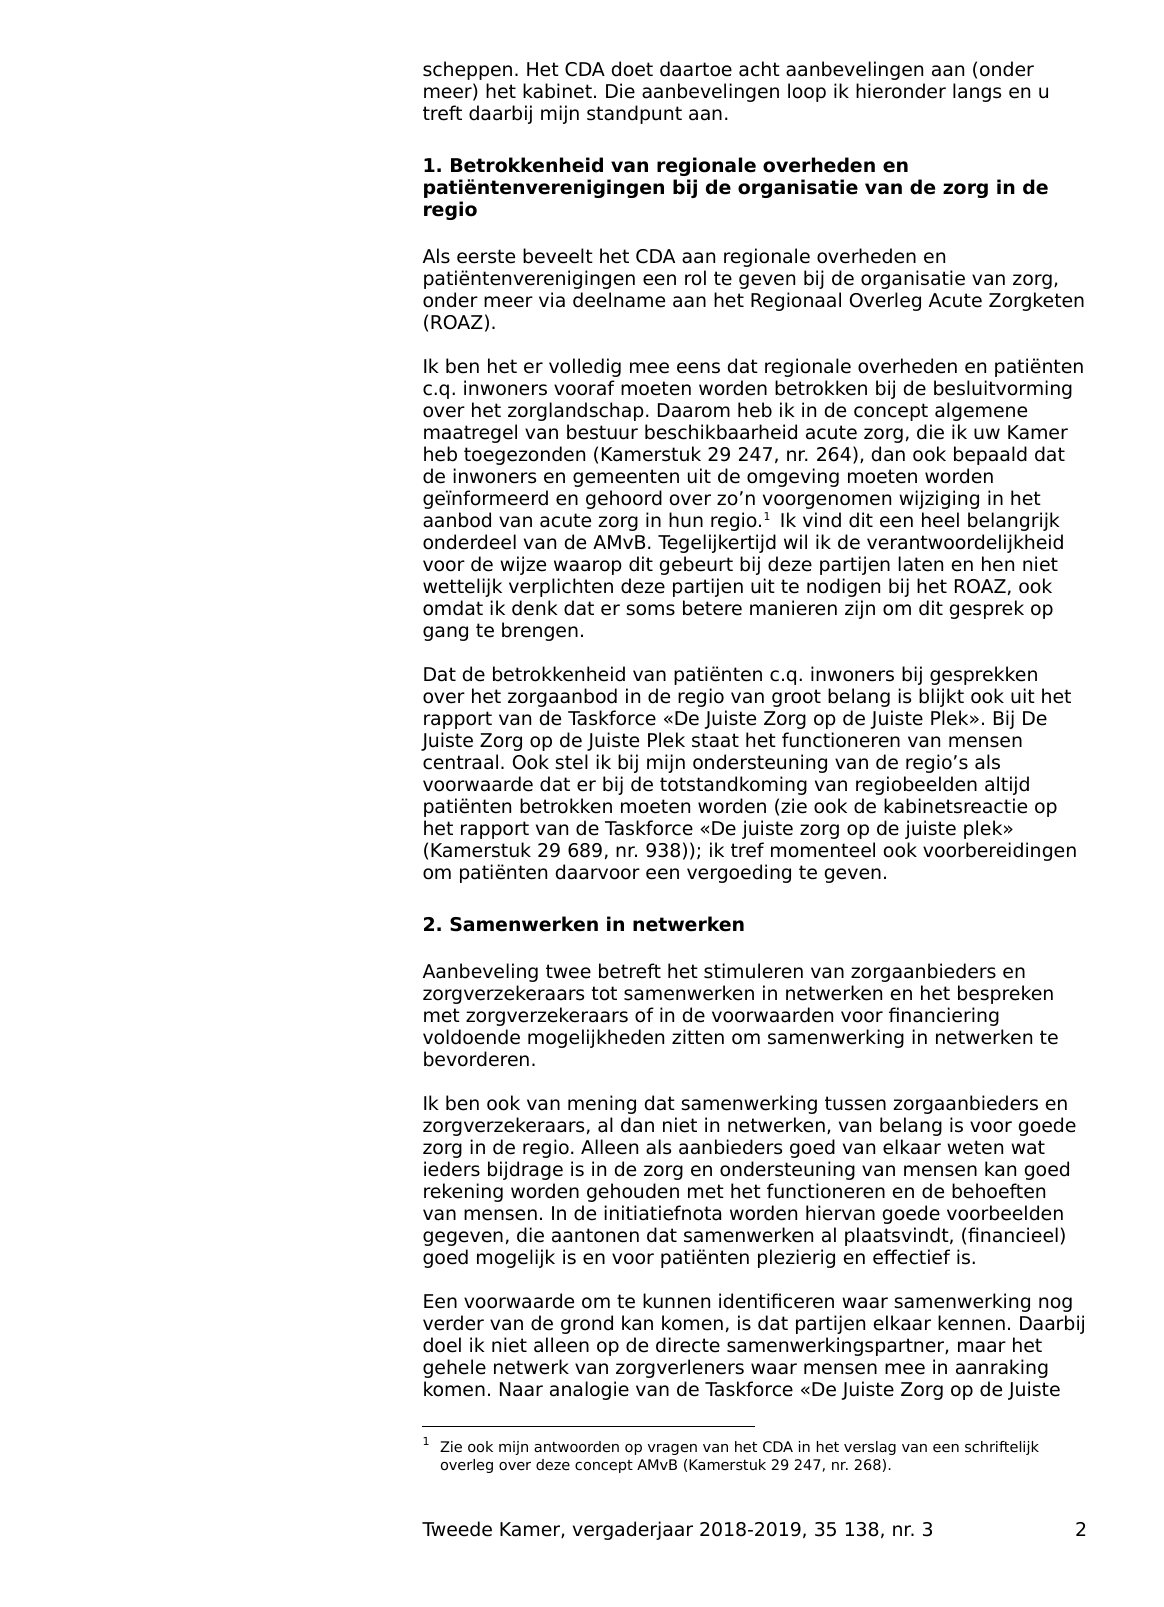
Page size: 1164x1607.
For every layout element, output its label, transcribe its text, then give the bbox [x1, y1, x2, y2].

text Ik ben het er volledig mee eens dat regionale overheden en patiënten c.q. inwoners vooraf moeten worden betrokken bij de besluitvorming over het zorglandschap. Daarom heb ik in de concept algemene maatregel van bestuur beschikbaarheid acute zorg, die ik uw Kamer heb toegezonden (Kamerstuk 29 247, nr. 264), dan ook bepaald dat de inwoners en gemeenten uit de omgeving moeten worden geïnformeerd en gehoord over zo’n voorgenomen wijziging in het aanbod van acute zorg in hun regio. Ik vind dit een heel belangrijk onderdeel van de AMvB. Tegelijkertijd wil ik de verantwoordelijkheid voor de wijze waarop dit gebeurt bij deze partijen laten en hen niet wettelijk verplichten deze partijen uit te nodigen bij het ROAZ, ook omdat ik denk dat er soms betere manieren zijn om dit gesprek op gang te brengen. [422, 356, 1087, 642]
text Een voorwaarde om te kunnen identificeren waar samenwerking nog verder van de grond kan komen, is dat partijen elkaar kennen. Daarbij doel ik niet alleen op de directe samenwerkingspartner, maar het gehele netwerk van zorgverleners waar mensen mee in aanraking komen. Naar analogie van de Taskforce «De Juiste Zorg op de Juiste [422, 1291, 1087, 1401]
text scheppen. Het CDA doet daartoe acht aanbevelingen aan (onder meer) het kabinet. Die aanbevelingen loop ik hieronder langs en u treft daarbij mijn standpunt aan. [422, 59, 1087, 125]
text Ik ben ook van mening dat samenwerking tussen zorgaanbieders en zorgverzekeraars, al dan niet in netwerken, van belang is voor goede zorg in de regio. Alleen als aanbieders goed van elkaar weten wat ieders bijdrage is in de zorg en ondersteuning van mensen kan goed rekening worden gehouden met het functioneren en de behoeften van mensen. In de initiatiefnota worden hiervan goede voorbeelden gegeven, die aantonen dat samenwerken al plaatsvindt, (financieel) goed mogelijk is en voor patiënten plezierig en effectief is. [422, 1093, 1087, 1269]
text Zie ook mijn antwoorden op vragen van het CDA in het verslag van een schriftelijk overleg over deze concept AMvB (Kamerstuk 29 247, nr. 268). [422, 1435, 1087, 1474]
subtitle 2. Samenwerken in netwerken [422, 914, 1087, 936]
text Als eerste beveelt het CDA aan regionale overheden en patiëntenverenigingen een rol te geven bij de organisatie van zorg, onder meer via deelname aan het Regionaal Overleg Acute Zorgketen (ROAZ). [422, 246, 1087, 334]
subtitle 1. Betrokkenheid van regionale overheden en patiëntenverenigingen bij de organisatie van de zorg in de regio [422, 155, 1087, 221]
text Dat de betrokkenheid van patiënten c.q. inwoners bij gesprekken over het zorgaanbod in de regio van groot belang is blijkt ook uit het rapport van de Taskforce «De Juiste Zorg op de Juiste Plek». Bij De Juiste Zorg op de Juiste Plek staat het functioneren van mensen centraal. Ook stel ik bij mijn ondersteuning van de regio’s als voorwaarde dat er bij de totstandkoming van regiobeelden altijd patiënten betrokken moeten worden (zie ook de kabinetsreactie op het rapport van de Taskforce «De juiste zorg op de juiste plek» (Kamerstuk 29 689, nr. 938)); ik tref momenteel ook voorbereidingen om patiënten daarvoor een vergoeding te geven. [422, 664, 1087, 884]
text Aanbeveling twee betreft het stimuleren van zorgaanbieders en zorgverzekeraars tot samenwerken in netwerken en het bespreken met zorgverzekeraars of in de voorwaarden voor financiering voldoende mogelijkheden zitten om samenwerking in netwerken te bevorderen. [422, 961, 1087, 1071]
